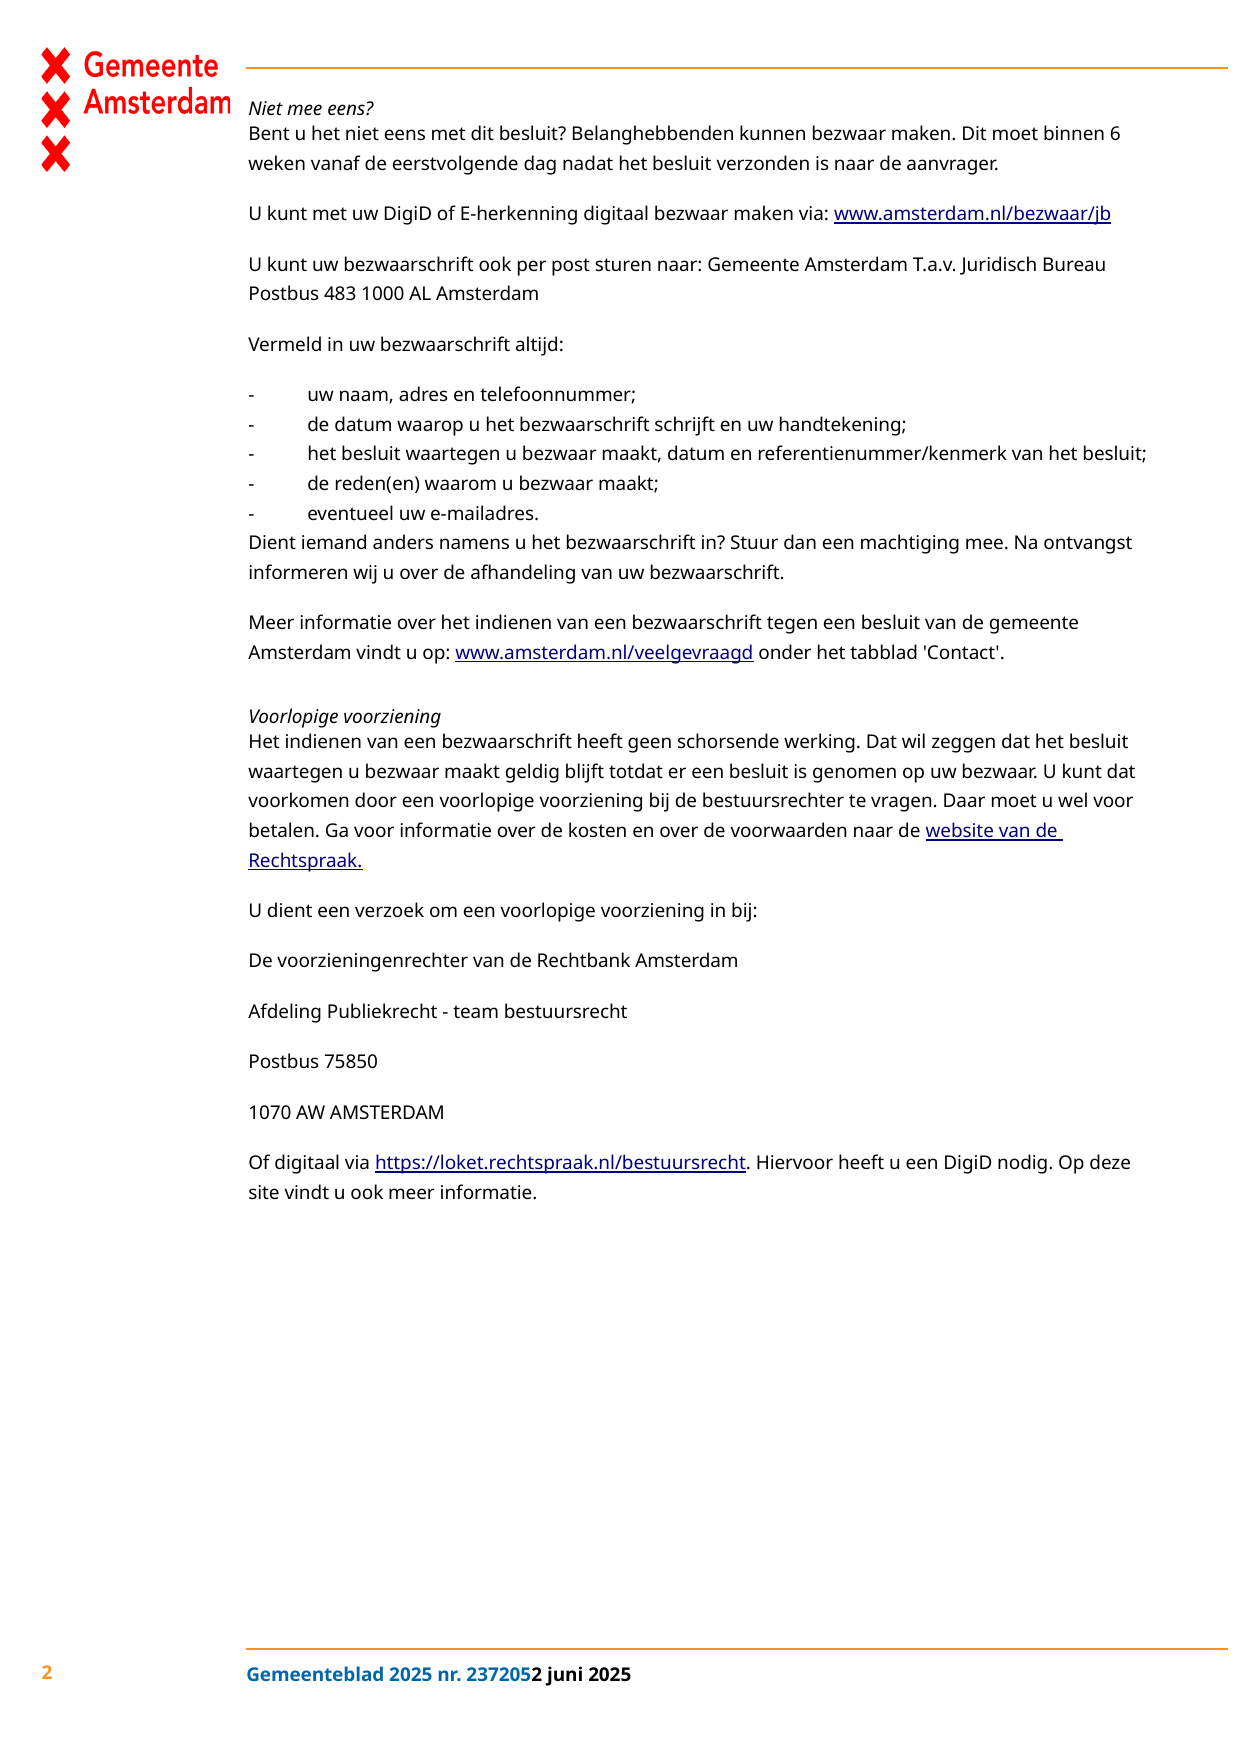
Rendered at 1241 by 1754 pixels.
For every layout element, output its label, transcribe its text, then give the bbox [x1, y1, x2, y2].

text U dient een verzoek om een voorlopige voorziening in bij: [248, 897, 1152, 923]
text U kunt uw bezwaarschrift ook per post sturen naar: Gemeente Amsterdam T.a.v. Juridisch Bureau Postbus 483 1000 AL Amsterdam [248, 251, 1152, 306]
text Voorlopige voorziening [248, 703, 1152, 728]
list de reden(en) waarom u bezwaar maakt; [248, 470, 1152, 496]
text Het indienen van een bezwaarschrift heeft geen schorsende werking. Dat wil zeggen dat het besluit waartegen u bezwaar maakt geldig blijft totdat er een besluit is genomen op uw bezwaar. U kunt dat voorkomen door een voorlopige voorziening bij de bestuursrechter te vragen. Daar moet u wel voor betalen. Ga voor informatie over de kosten en over de voorwaarden naar de website van de Rechtspraak. [248, 728, 1152, 873]
list het besluit waartegen u bezwaar maakt, datum en referentienummer/kenmerk van het besluit; [248, 441, 1152, 466]
text Afdeling Publiekrecht - team bestuursrecht [248, 998, 1152, 1024]
list uw naam, adres en telefoonnummer; [248, 381, 1152, 407]
text Dient iemand anders namens u het bezwaarschrift in? Stuur dan een machtiging mee. Na ontvangst informeren wij u over de afhandeling van uw bezwaarschrift. [248, 529, 1152, 584]
list eventueel uw e-mailadres. [248, 500, 1152, 525]
text Vermeld in uw bezwaarschrift altijd: [248, 331, 1152, 357]
text Niet mee eens? [248, 95, 1152, 121]
text Of digitaal via https://loket.rechtspraak.nl/bestuursrecht. Hiervoor heeft u een DigiD nodig. Op deze site vindt u ook meer informatie. [248, 1149, 1152, 1205]
text Bent u het niet eens met dit besluit? Belanghebbenden kunnen bezwaar maken. Dit moet binnen 6 weken vanaf de eerstvolgende dag nadat het besluit verzonden is naar de aanvrager. [248, 121, 1152, 176]
text Meer informatie over het indienen van een bezwaarschrift tegen een besluit van de gemeente Amsterdam vindt u op: www.amsterdam.nl/veelgevraagd onder het tabblad 'Contact'. [248, 609, 1152, 664]
text Postbus 75850 [248, 1048, 1152, 1074]
picture [41, 47, 231, 172]
text U kunt met uw DigiD of E-herkenning digitaal bezwaar maken via: www.amsterdam.nl/bezwaar/jb [248, 201, 1152, 226]
text De voorzieningenrechter van de Rechtbank Amsterdam [248, 948, 1152, 973]
list de datum waarop u het bezwaarschrift schrijft en uw handtekening; [248, 411, 1152, 437]
text 1070 AW AMSTERDAM [248, 1099, 1152, 1125]
